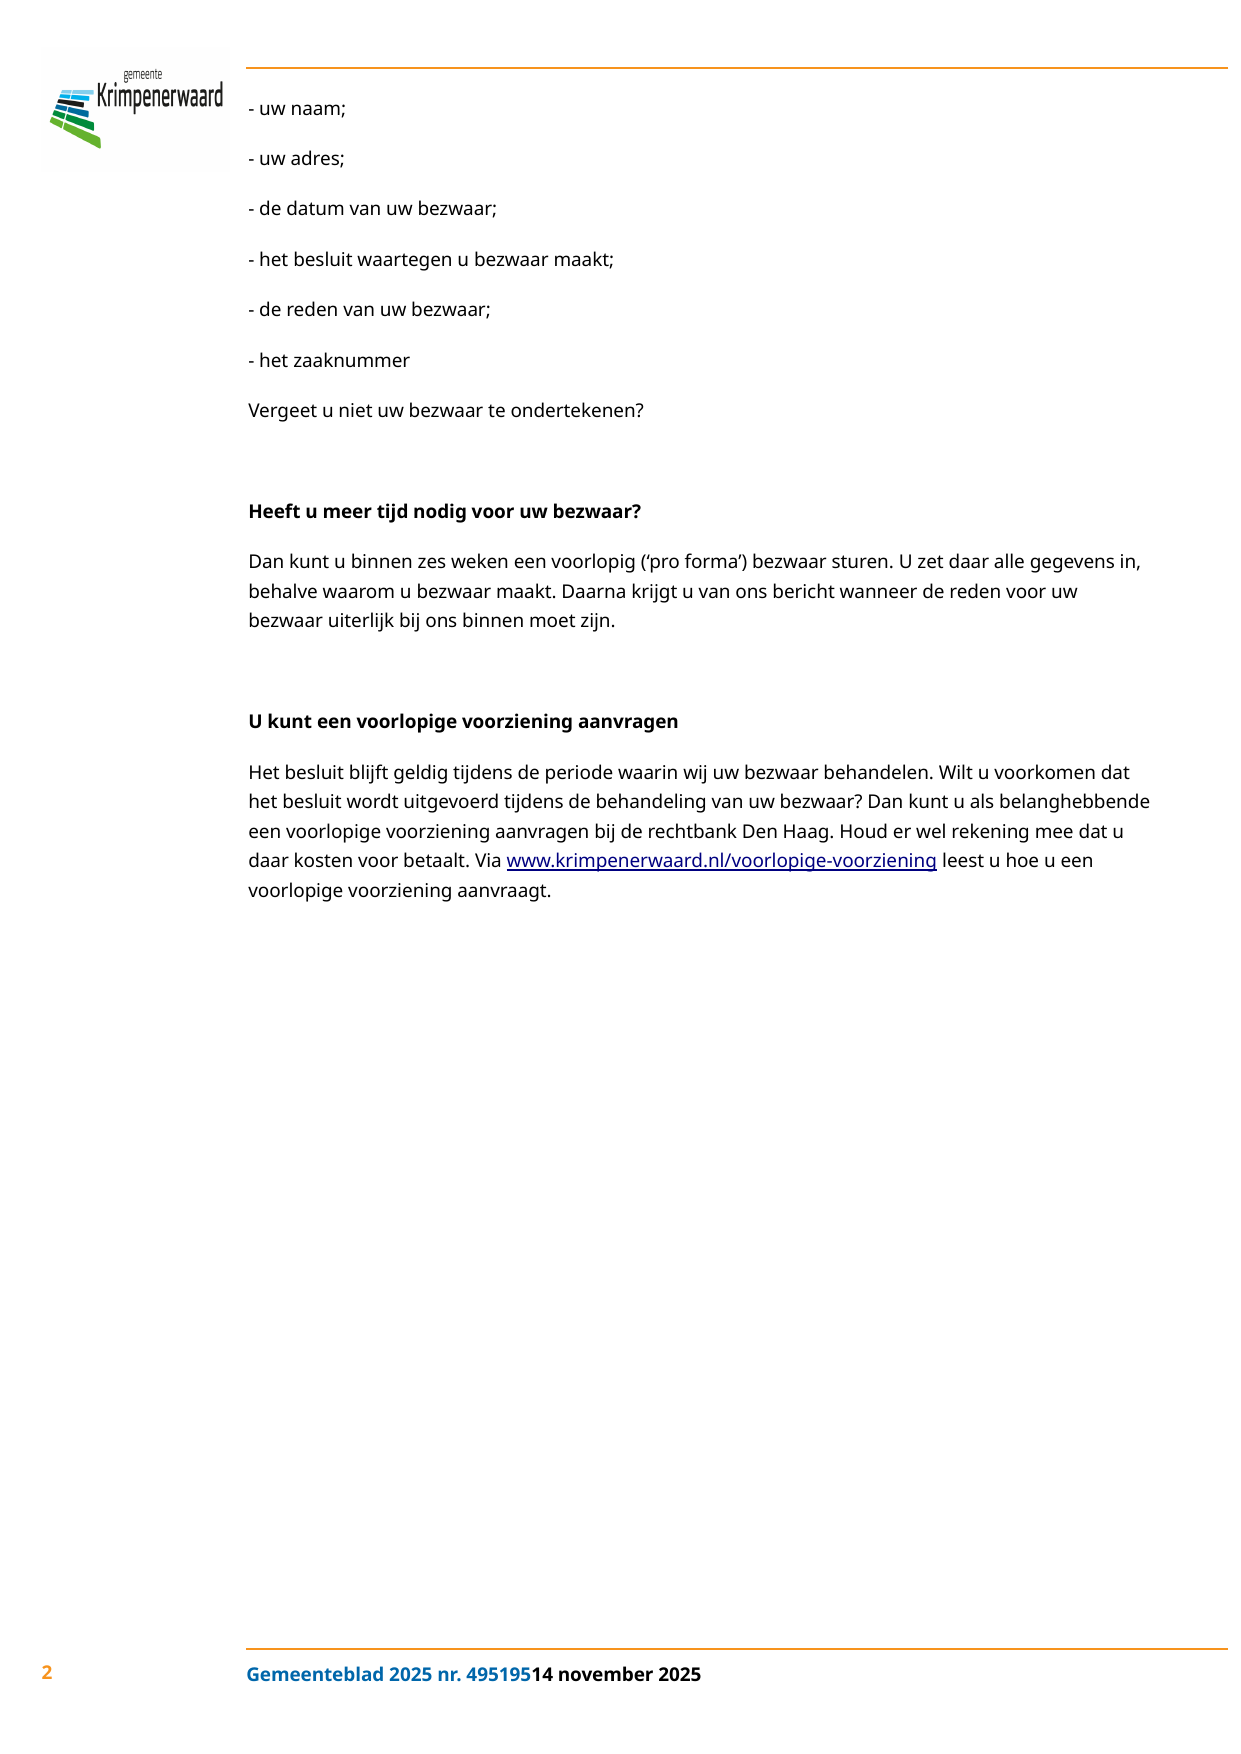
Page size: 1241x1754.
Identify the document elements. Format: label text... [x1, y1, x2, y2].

text - uw naam; [248, 95, 1152, 121]
text U kunt een voorlopige voorziening aanvragen [248, 708, 1152, 734]
text Vergeet u niet uw bezwaar te ondertekenen? [248, 397, 1152, 423]
text Heeft u meer tijd nodig voor uw bezwaar? [248, 498, 1152, 524]
text - de datum van uw bezwaar; [248, 196, 1152, 221]
text - de reden van uw bezwaar; [248, 296, 1152, 322]
text Dan kunt u binnen zes weken een voorlopig (‘pro forma’) bezwaar sturen. U zet daar alle gegevens in, behalve waarom u bezwaar maakt. Daarna krijgt u van ons bericht wanneer de reden voor uw bezwaar uiterlijk bij ons binnen moet zijn. [248, 548, 1152, 633]
text Het besluit blijft geldig tijdens de periode waarin wij uw bezwaar behandelen. Wilt u voorkomen dat het besluit wordt uitgevoerd tijdens de behandeling van uw bezwaar? Dan kunt u als belanghebbende een voorlopige voorziening aanvragen bij de rechtbank Den Haag. Houd er wel rekening mee dat u daar kosten voor betaalt. Via www.krimpenerwaard.nl/voorlopige-voorziening leest u hoe u een voorlopige voorziening aanvraagt. [248, 759, 1152, 903]
text - uw adres; [248, 145, 1152, 171]
text - het zaaknummer [248, 347, 1152, 373]
text - het besluit waartegen u bezwaar maakt; [248, 246, 1152, 272]
picture [41, 47, 231, 172]
